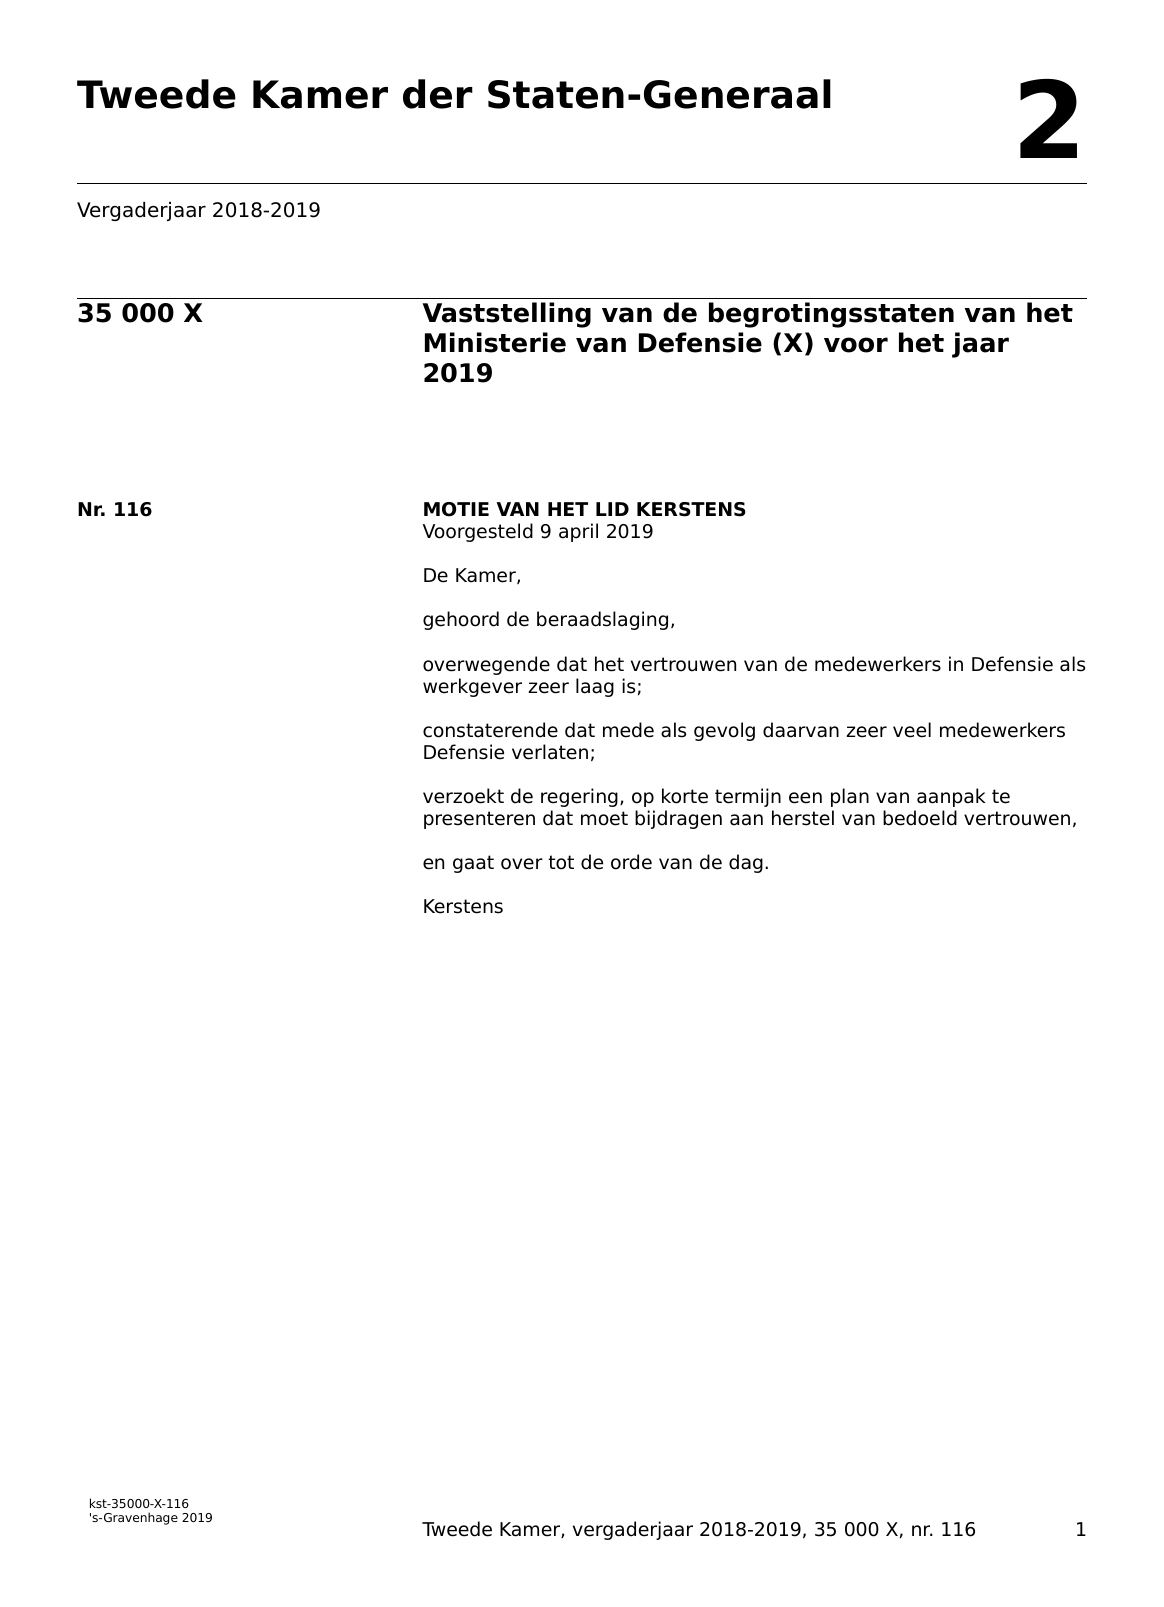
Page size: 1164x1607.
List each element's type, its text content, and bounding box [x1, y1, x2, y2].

table_cell Vergaderjaar 2018-2019 [77, 184, 1087, 298]
subtitle Nr. 116 MOTIE VAN HET LID KERSTENS [77, 499, 1087, 521]
text 's-Gravenhage 2019 [88, 1511, 323, 1525]
text De Kamer, [422, 565, 1087, 587]
subtitle 35 000 X Vaststelling van de begrotingsstaten van het Ministerie van Defensie (X) voor het jaar 2019 [77, 299, 1087, 388]
table_header 2 [886, 59, 1087, 183]
table_header Tweede Kamer der Staten-Generaal [77, 59, 886, 183]
text verzoekt de regering, op korte termijn een plan van aanpak te presenteren dat moet bijdragen aan herstel van bedoeld vertrouwen, [422, 786, 1087, 830]
text overwegende dat het vertrouwen van de medewerkers in Defensie als werkgever zeer laag is; [422, 653, 1087, 697]
text Voorgesteld 9 april 2019 [422, 521, 1087, 543]
text Kerstens [422, 896, 1087, 918]
text en gaat over tot de orde van de dag. [422, 852, 1087, 874]
text kst-35000-X-116 [88, 1497, 323, 1511]
text constaterende dat mede als gevolg daarvan zeer veel medewerkers Defensie verlaten; [422, 720, 1087, 764]
text gehoord de beraadslaging, [422, 609, 1087, 631]
